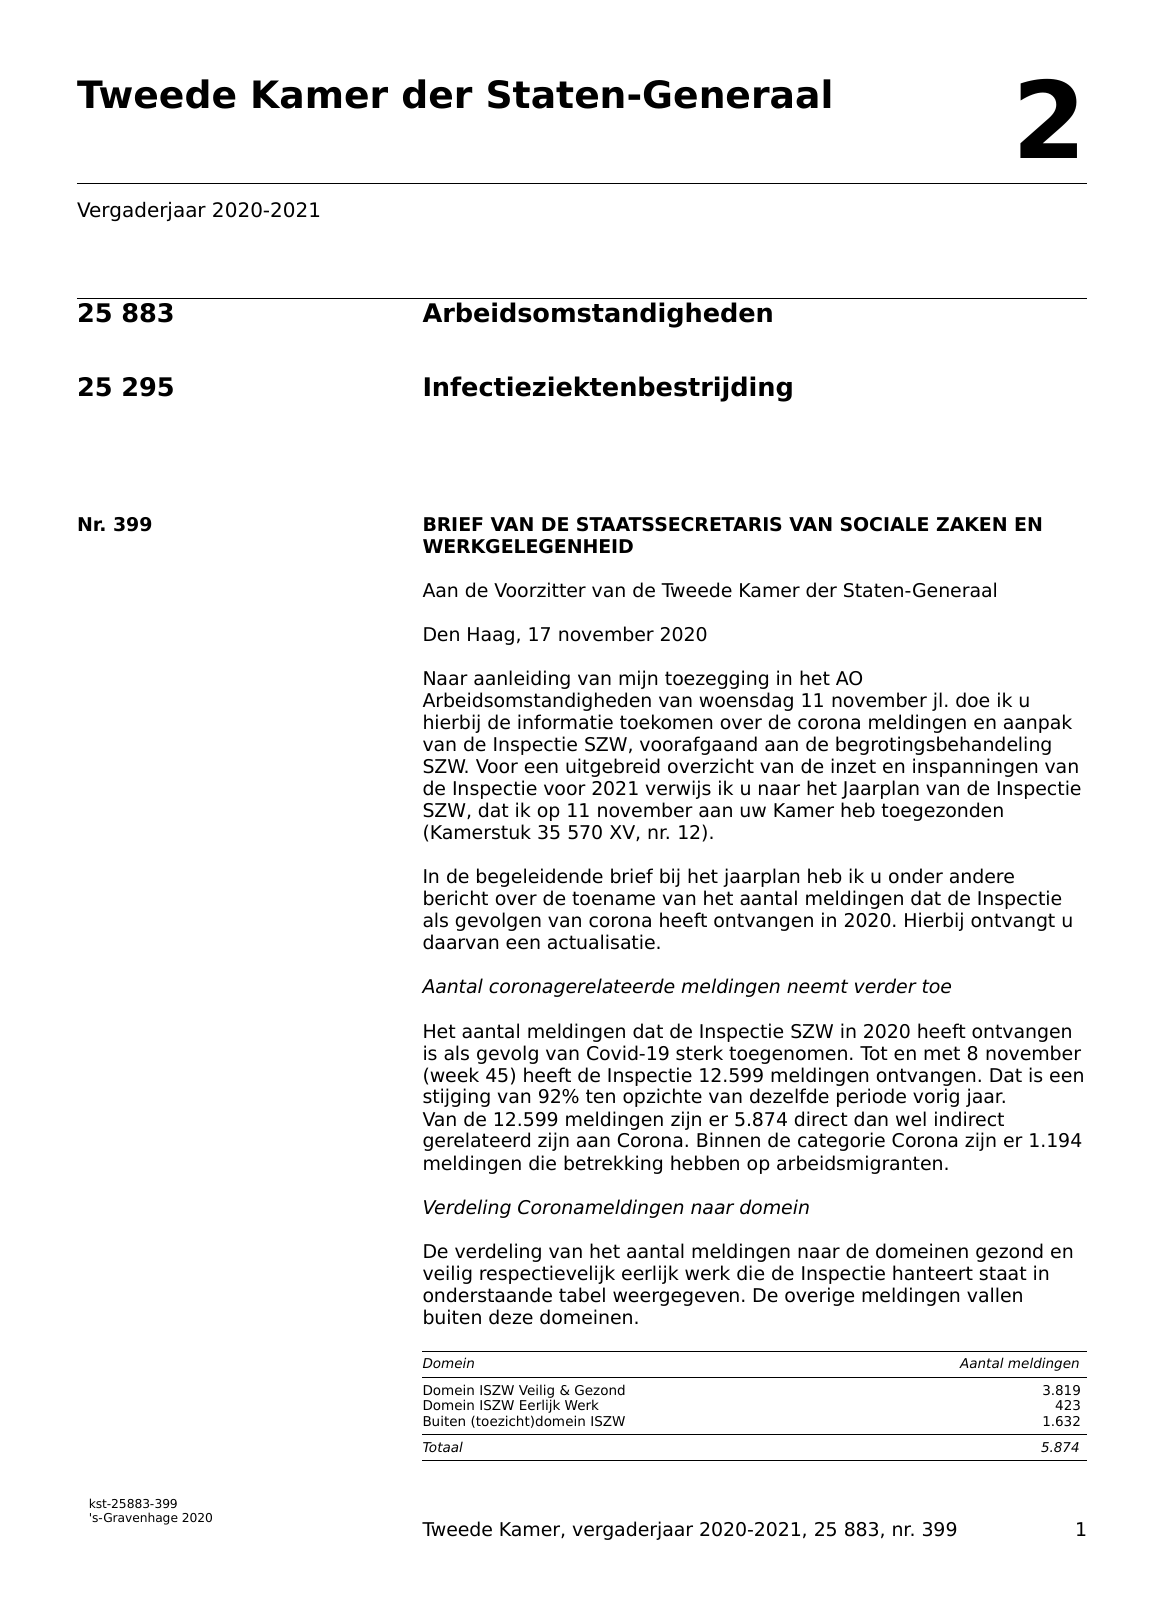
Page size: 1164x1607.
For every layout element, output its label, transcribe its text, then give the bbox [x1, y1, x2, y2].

text Van de 12.599 meldingen zijn er 5.874 direct dan wel indirect gerelateerd zijn aan Corona. Binnen de categorie Corona zijn er 1.194 meldingen die betrekking hebben op arbeidsmigranten. [422, 1108, 1087, 1174]
subtitle 25 295 Infectieziektenbestrijding [77, 373, 1087, 403]
table_cell 3.819 [754, 1378, 1087, 1398]
subtitle 25 883 Arbeidsomstandigheden [77, 299, 1087, 329]
table_header 2 [886, 59, 1087, 183]
table_cell 5.874 [754, 1435, 1087, 1460]
text De verdeling van het aantal meldingen naar de domeinen gezond en veilig respectievelijk eerlijk werk die de Inspectie hanteert staat in onderstaande tabel weergegeven. De overige meldingen vallen buiten deze domeinen. [422, 1241, 1087, 1329]
table_cell Domein ISZW Veilig & Gezond [422, 1378, 754, 1398]
table_cell Buiten (toezicht)domein ISZW [422, 1414, 754, 1434]
table_cell 1.632 [754, 1414, 1087, 1434]
subtitle Verdeling Coronameldingen naar domein [422, 1197, 1087, 1218]
table_cell Vergaderjaar 2020-2021 [77, 184, 1087, 298]
text Aan de Voorzitter van de Tweede Kamer der Staten-Generaal [422, 580, 1087, 602]
text 's-Gravenhage 2020 [88, 1511, 323, 1525]
text kst-25883-399 [88, 1497, 323, 1511]
table_header Aantal meldingen [754, 1352, 1087, 1377]
table_header Domein [422, 1352, 754, 1377]
table_cell 423 [754, 1398, 1087, 1414]
subtitle Aantal coronagerelateerde meldingen neemt verder toe [422, 976, 1087, 998]
subtitle Nr. 399 BRIEF VAN DE STAATSSECRETARIS VAN SOCIALE ZAKEN EN WERKGELEGENHEID [77, 514, 1087, 558]
table_cell Totaal [422, 1435, 754, 1460]
text Naar aanleiding van mijn toezegging in het AO Arbeidsomstandigheden van woensdag 11 november jl. doe ik u hierbij de informatie toekomen over de corona meldingen en aanpak van de Inspectie SZW, voorafgaand aan de begrotingsbehandeling SZW. Voor een uitgebreid overzicht van de inzet en inspanningen van de Inspectie voor 2021 verwijs ik u naar het Jaarplan van de Inspectie SZW, dat ik op 11 november aan uw Kamer heb toegezonden (Kamerstuk 35 570 XV, nr. 12). [422, 668, 1087, 844]
table_cell Domein ISZW Eerlijk Werk [422, 1398, 754, 1414]
text Het aantal meldingen dat de Inspectie SZW in 2020 heeft ontvangen is als gevolg van Covid-19 sterk toegenomen. Tot en met 8 november (week 45) heeft de Inspectie 12.599 meldingen ontvangen. Dat is een stijging van 92% ten opzichte van dezelfde periode vorig jaar. [422, 1021, 1087, 1108]
text Den Haag, 17 november 2020 [422, 624, 1087, 646]
table_header Tweede Kamer der Staten-Generaal [77, 59, 886, 183]
text In de begeleidende brief bij het jaarplan heb ik u onder andere bericht over de toename van het aantal meldingen dat de Inspectie als gevolgen van corona heeft ontvangen in 2020. Hierbij ontvangt u daarvan een actualisatie. [422, 866, 1087, 954]
